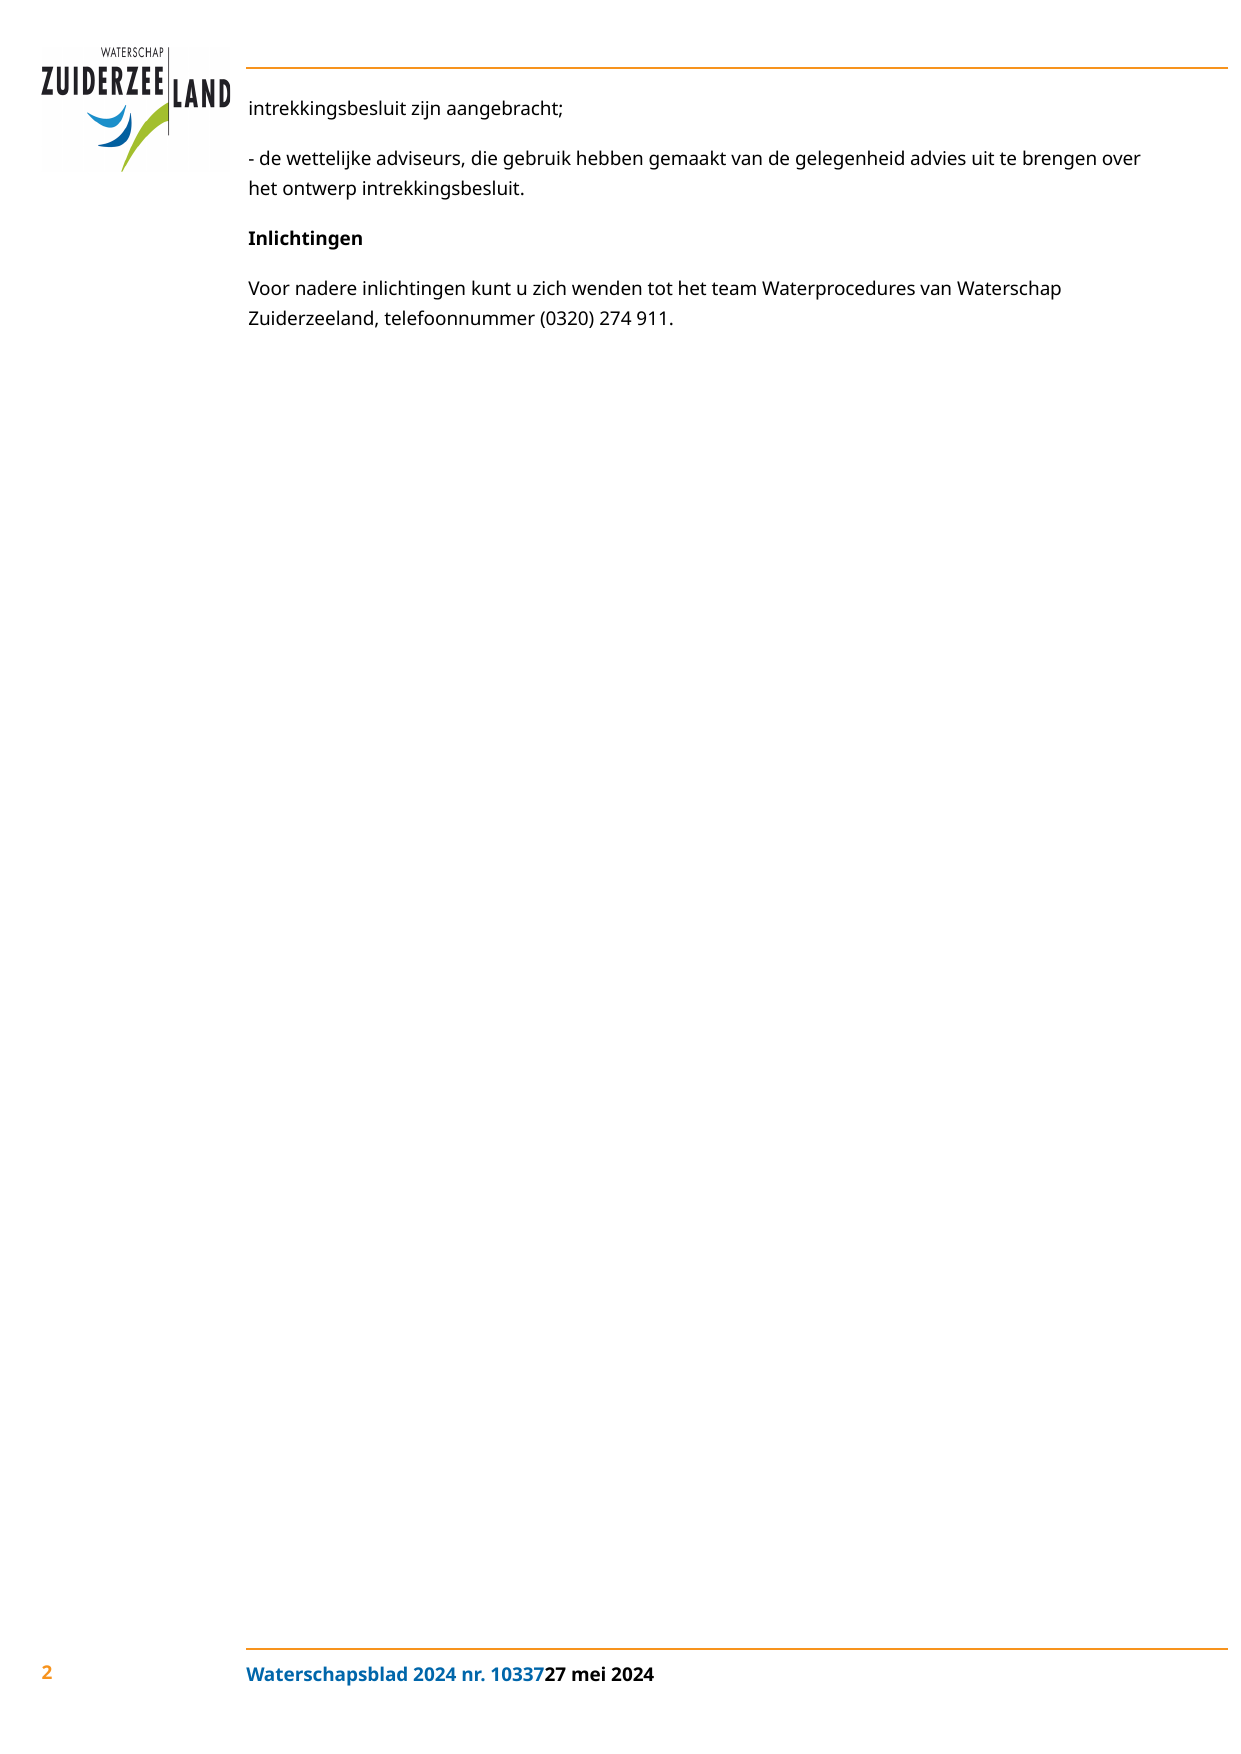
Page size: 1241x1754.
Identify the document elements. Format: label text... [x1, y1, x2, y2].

text intrekkingsbesluit zijn aangebracht; [248, 95, 1152, 121]
text Inlichtingen [248, 225, 1152, 251]
text Voor nadere inlichtingen kunt u zich wenden tot het team Waterprocedures van Waterschap Zuiderzeeland, telefoonnummer (0320) 274 911. [248, 276, 1152, 331]
text - de wettelijke adviseurs, die gebruik hebben gemaakt van de gelegenheid advies uit te brengen over het ontwerp intrekkingsbesluit. [248, 145, 1152, 201]
picture [41, 47, 231, 172]
